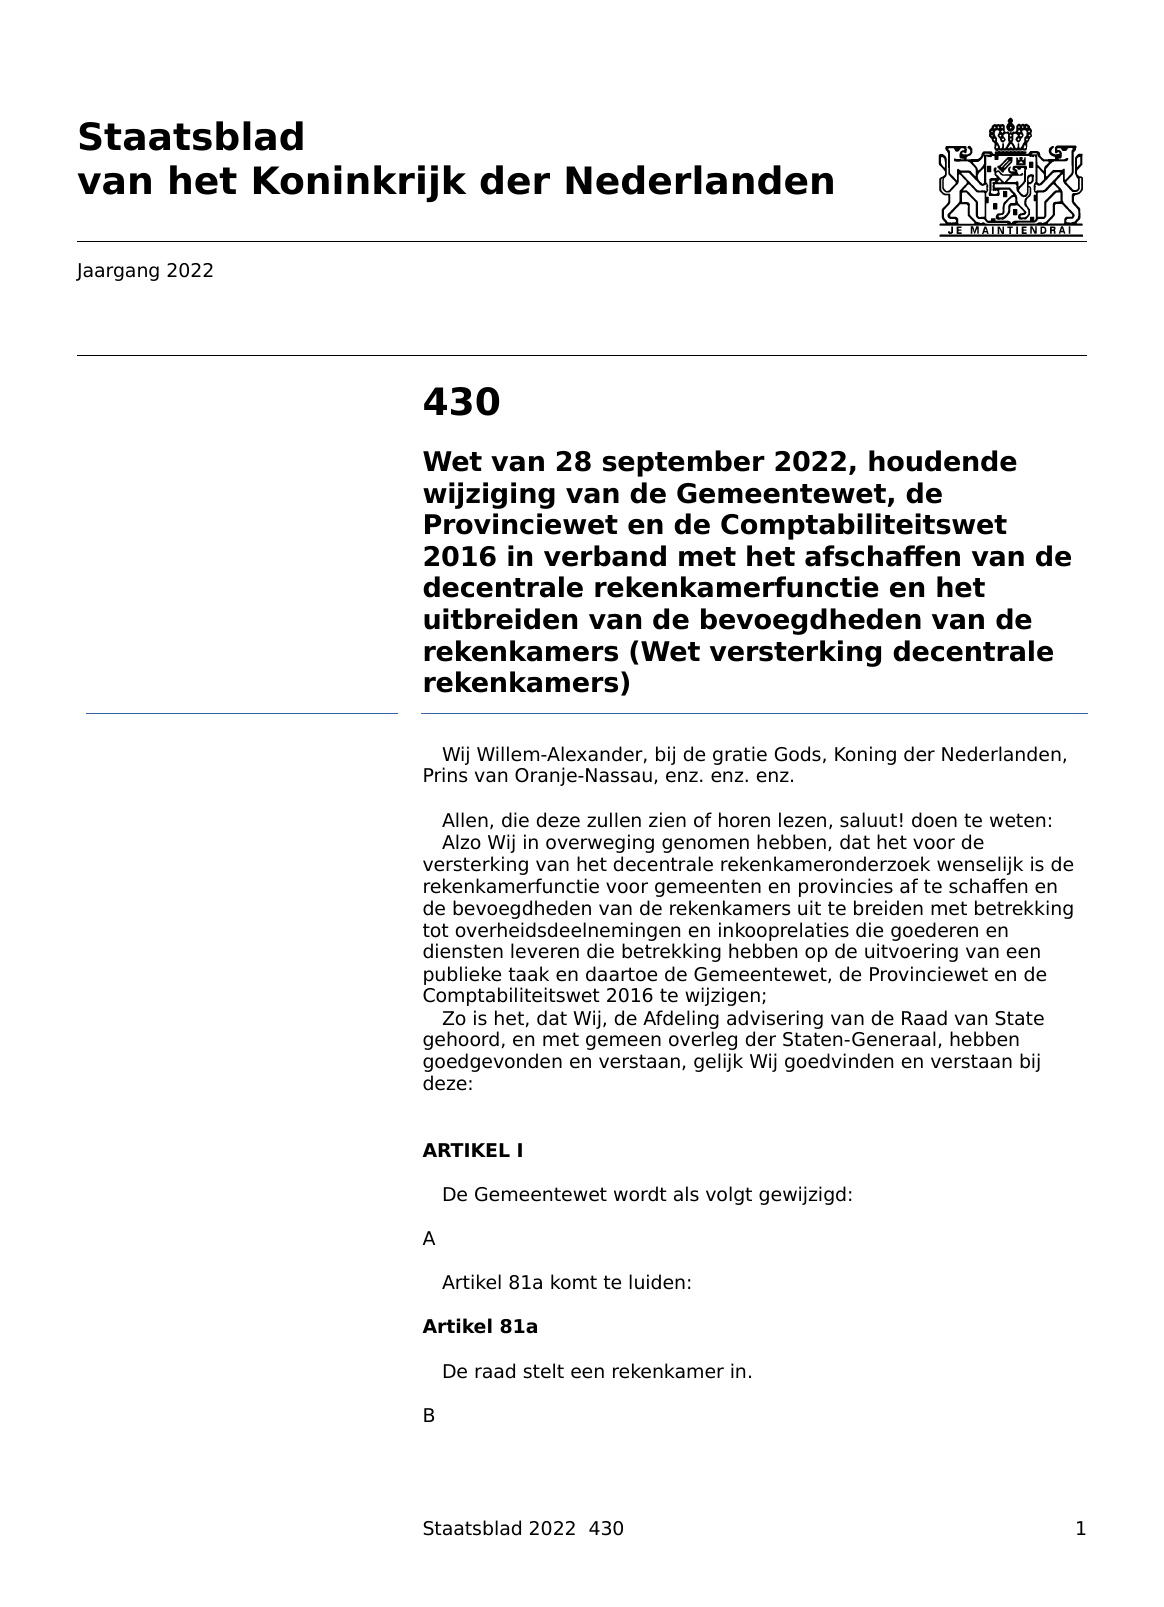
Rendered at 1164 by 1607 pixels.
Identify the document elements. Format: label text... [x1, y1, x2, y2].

table_header Staatsblad van het Koninkrijk der Nederlanden [77, 100, 886, 241]
text Wet van 28 september 2022, houdende wijziging van de Gemeentewet, de Provinciewet en de Comptabiliteitswet 2016 in verband met het afschaffen van de decentrale rekenkamerfunctie en het uitbreiden van de bevoegdheden van de rekenkamers (Wet versterking decentrale rekenkamers) [422, 447, 1087, 699]
text Artikel 81a komt te luiden: [422, 1272, 1087, 1294]
text Zo is het, dat Wij, de Afdeling advisering van de Raad van State gehoord, en met gemeen overleg der Staten-Generaal, hebben goedgevonden en verstaan, gelijk Wij goedvinden en verstaan bij deze: [422, 1007, 1087, 1095]
text Wij Willem-Alexander, bij de gratie Gods, Koning der Nederlanden, Prins van Oranje-Nassau, enz. enz. enz. [422, 743, 1087, 787]
text B [422, 1405, 1087, 1427]
table_header [886, 100, 1087, 241]
subtitle 430 [422, 381, 1087, 424]
text Allen, die deze zullen zien of horen lezen, saluut! doen te weten: [422, 809, 1087, 832]
text De raad stelt een rekenkamer in. [422, 1361, 1087, 1382]
subtitle ARTIKEL I [422, 1140, 1087, 1162]
text Alzo Wij in overweging genomen hebben, dat het voor de versterking van het decentrale rekenkameronderzoek wenselijk is de rekenkamerfunctie voor gemeenten en provincies af te schaffen en de bevoegdheden van de rekenkamers uit te breiden met betrekking tot overheidsdeelnemingen en inkooprelaties die goederen en diensten leveren die betrekking hebben op de uitvoering van een publieke taak en daartoe de Gemeentewet, de Provinciewet en de Comptabiliteitswet 2016 te wijzigen; [422, 832, 1087, 1007]
subtitle Artikel 81a [422, 1316, 1087, 1338]
table_cell Jaargang 2022 [77, 242, 1087, 355]
text A [422, 1228, 1087, 1250]
picture [936, 115, 1087, 240]
text De Gemeentewet wordt als volgt gewijzigd: [422, 1184, 1087, 1206]
